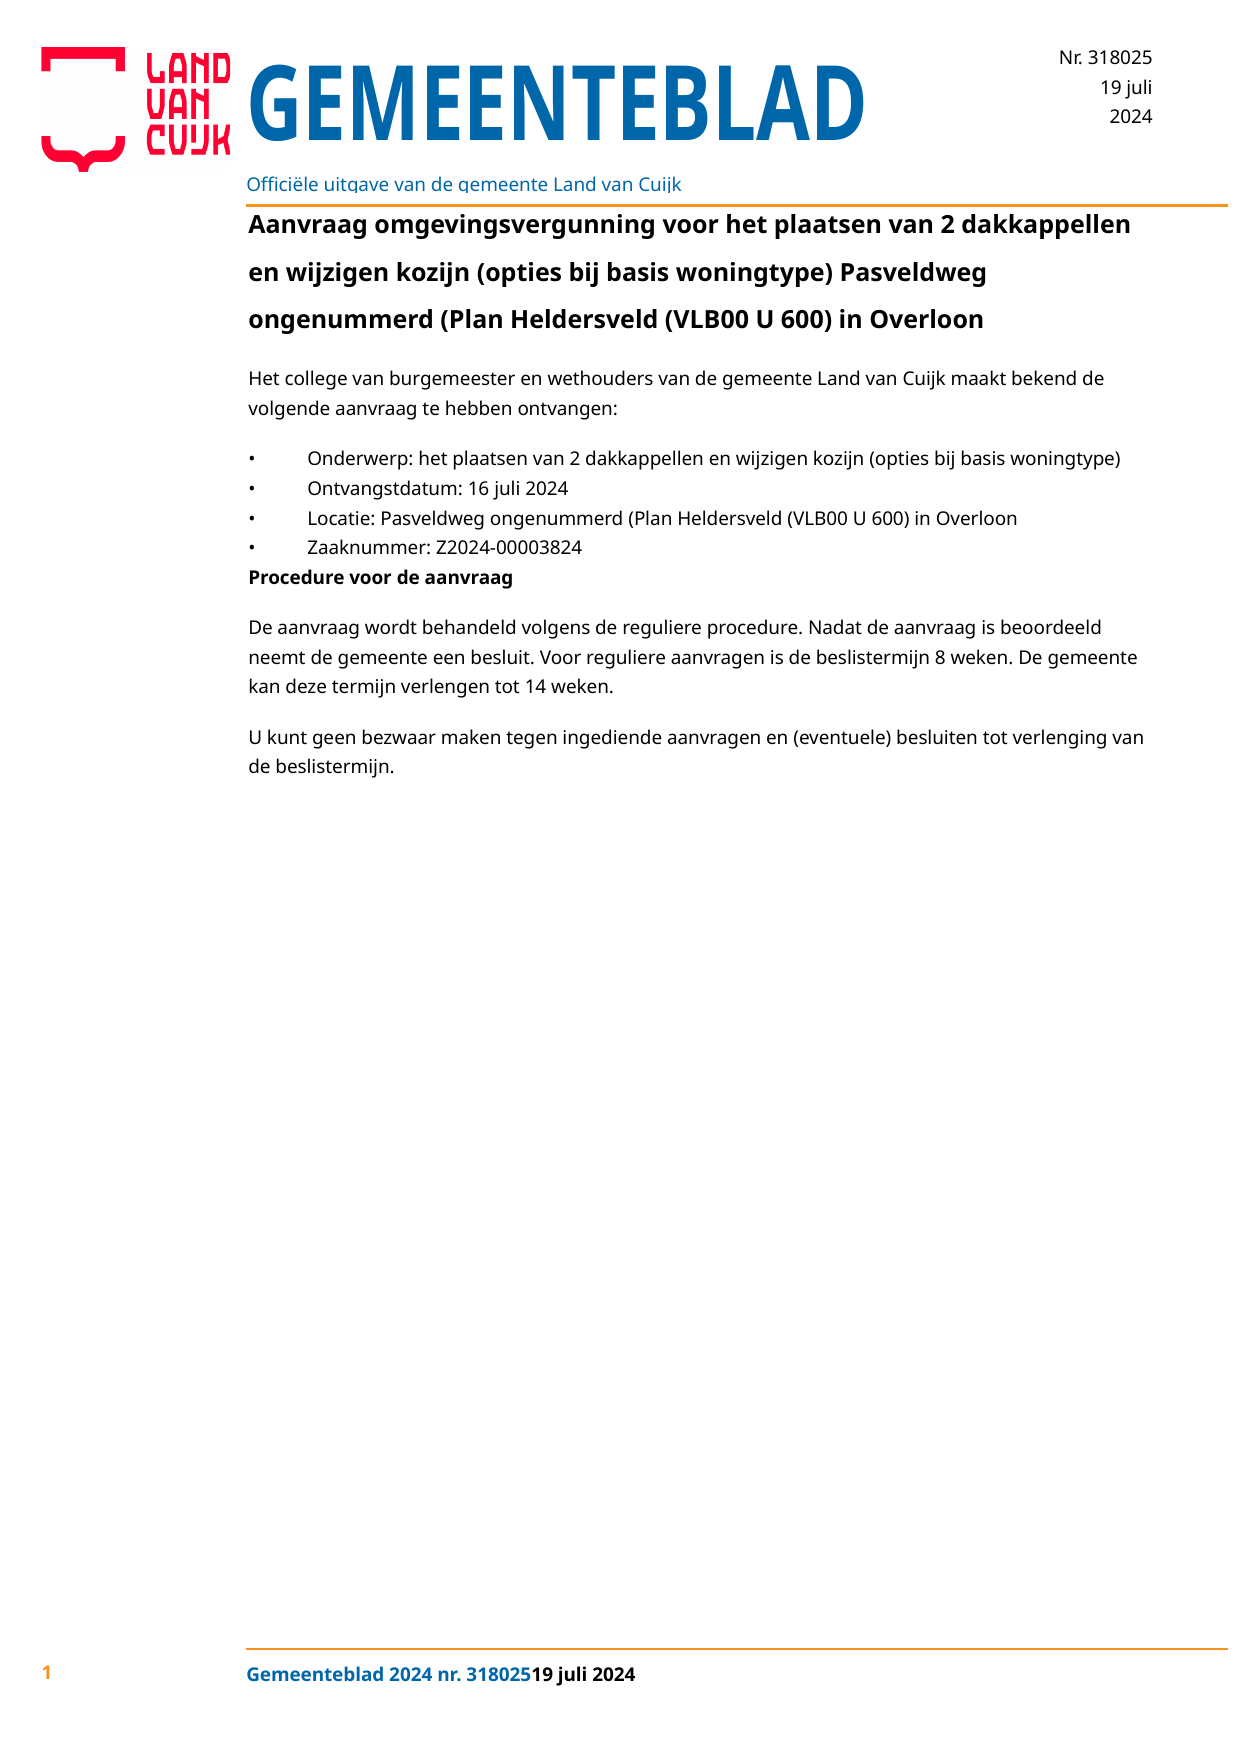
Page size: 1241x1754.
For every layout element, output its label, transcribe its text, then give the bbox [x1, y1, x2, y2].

text Het college van burgemeester en wethouders van de gemeente Land van Cuijk maakt bekend de volgende aanvraag te hebben ontvangen: [248, 366, 1152, 421]
text De aanvraag wordt behandeld volgens de reguliere procedure. Nadat de aanvraag is beoordeeld neemt de gemeente een besluit. Voor reguliere aanvragen is de beslistermijn 8 weken. De gemeente kan deze termijn verlengen tot 14 weken. [248, 614, 1152, 699]
text Aanvraag omgevingsvergunning voor het plaatsen van 2 dakkappellen en wijzigen kozijn (opties bij basis woningtype) Pasveldweg ongenummerd (Plan Heldersveld (VLB00 U 600) in Overloon [248, 207, 1152, 336]
text U kunt geen bezwaar maken tegen ingediende aanvragen en (eventuele) besluiten tot verlenging van de beslistermijn. [248, 724, 1152, 779]
list Onderwerp: het plaatsen van 2 dakkappellen en wijzigen kozijn (opties bij basis woningtype) [248, 446, 1152, 471]
list Locatie: Pasveldweg ongenummerd (Plan Heldersveld (VLB00 U 600) in Overloon [248, 505, 1152, 530]
text Procedure voor de aanvraag [248, 564, 1152, 589]
picture [41, 47, 231, 172]
list Ontvangstdatum: 16 juli 2024 [248, 475, 1152, 501]
list Zaaknummer: Z2024-00003824 [248, 534, 1152, 560]
